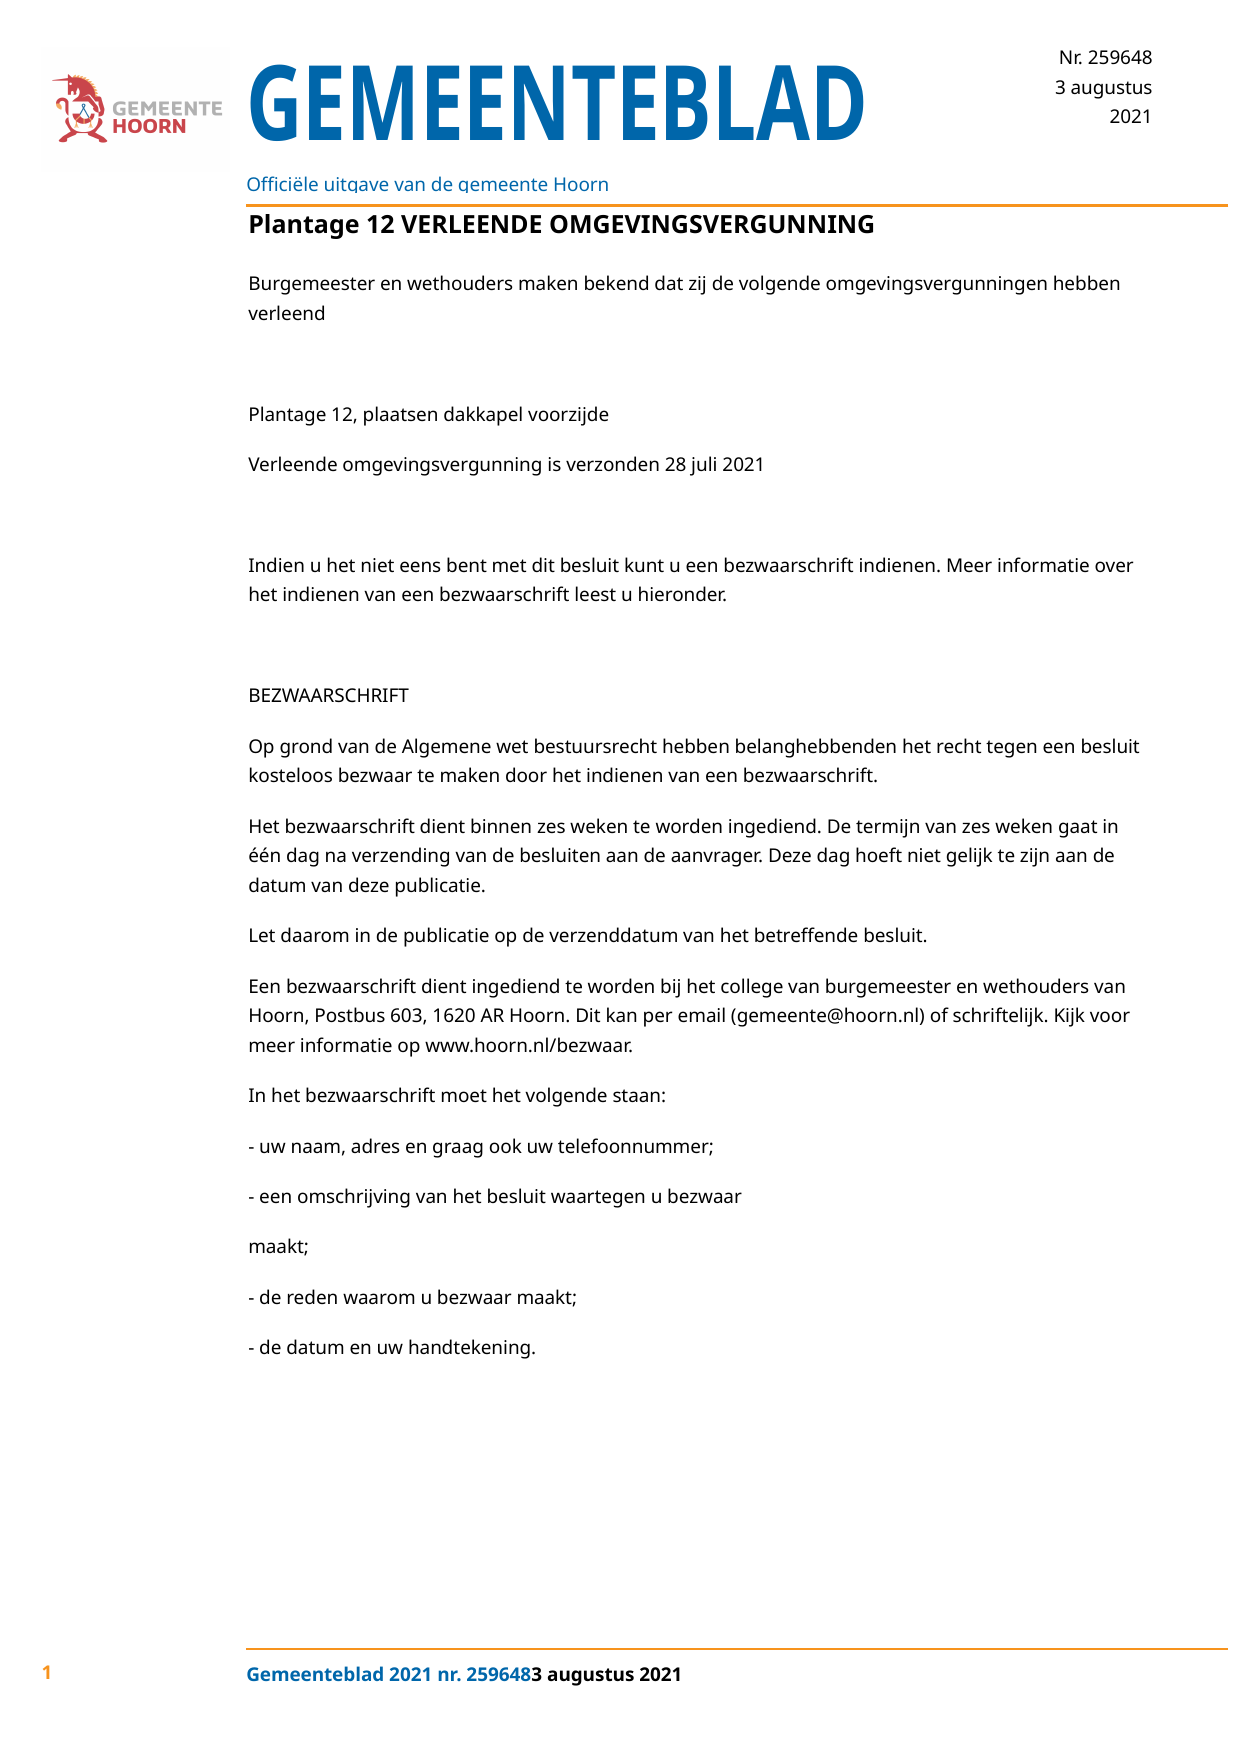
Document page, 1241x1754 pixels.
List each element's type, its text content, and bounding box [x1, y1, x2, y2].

text Indien u het niet eens bent met dit besluit kunt u een bezwaarschrift indienen. Meer informatie over het indienen van een bezwaarschrift leest u hieronder. [248, 552, 1152, 607]
text Een bezwaarschrift dient ingediend te worden bij het college van burgemeester en wethouders van Hoorn, Postbus 603, 1620 AR Hoorn. Dit kan per email (gemeente@hoorn.nl) of schriftelijk. Kijk voor meer informatie op www.hoorn.nl/bezwaar. [248, 973, 1152, 1058]
text - de reden waarom u bezwaar maakt; [248, 1284, 1152, 1310]
text Plantage 12 VERLEENDE OMGEVINGSVERGUNNING [248, 207, 1152, 241]
text Plantage 12, plaatsen dakkapel voorzijde [248, 401, 1152, 426]
text Op grond van de Algemene wet bestuursrecht hebben belanghebbenden het recht tegen een besluit kosteloos bezwaar te maken door het indienen van een bezwaarschrift. [248, 733, 1152, 788]
text Burgemeester en wethouders maken bekend dat zij de volgende omgevingsvergunningen hebben verleend [248, 270, 1152, 326]
text Het bezwaarschrift dient binnen zes weken te worden ingediend. De termijn van zes weken gaat in één dag na verzending van de besluiten aan de aanvrager. Deze dag hoeft niet gelijk te zijn aan de datum van deze publicatie. [248, 813, 1152, 898]
text - de datum en uw handtekening. [248, 1334, 1152, 1360]
text Verleende omgevingsvergunning is verzonden 28 juli 2021 [248, 451, 1152, 477]
picture [41, 47, 231, 172]
text - uw naam, adres en graag ook uw telefoonnummer; [248, 1133, 1152, 1158]
text BEZWAARSCHRIFT [248, 682, 1152, 708]
text maakt; [248, 1234, 1152, 1259]
text - een omschrijving van het besluit waartegen u bezwaar [248, 1183, 1152, 1209]
text In het bezwaarschrift moet het volgende staan: [248, 1082, 1152, 1108]
text Let daarom in de publicatie op de verzenddatum van het betreffende besluit. [248, 922, 1152, 948]
